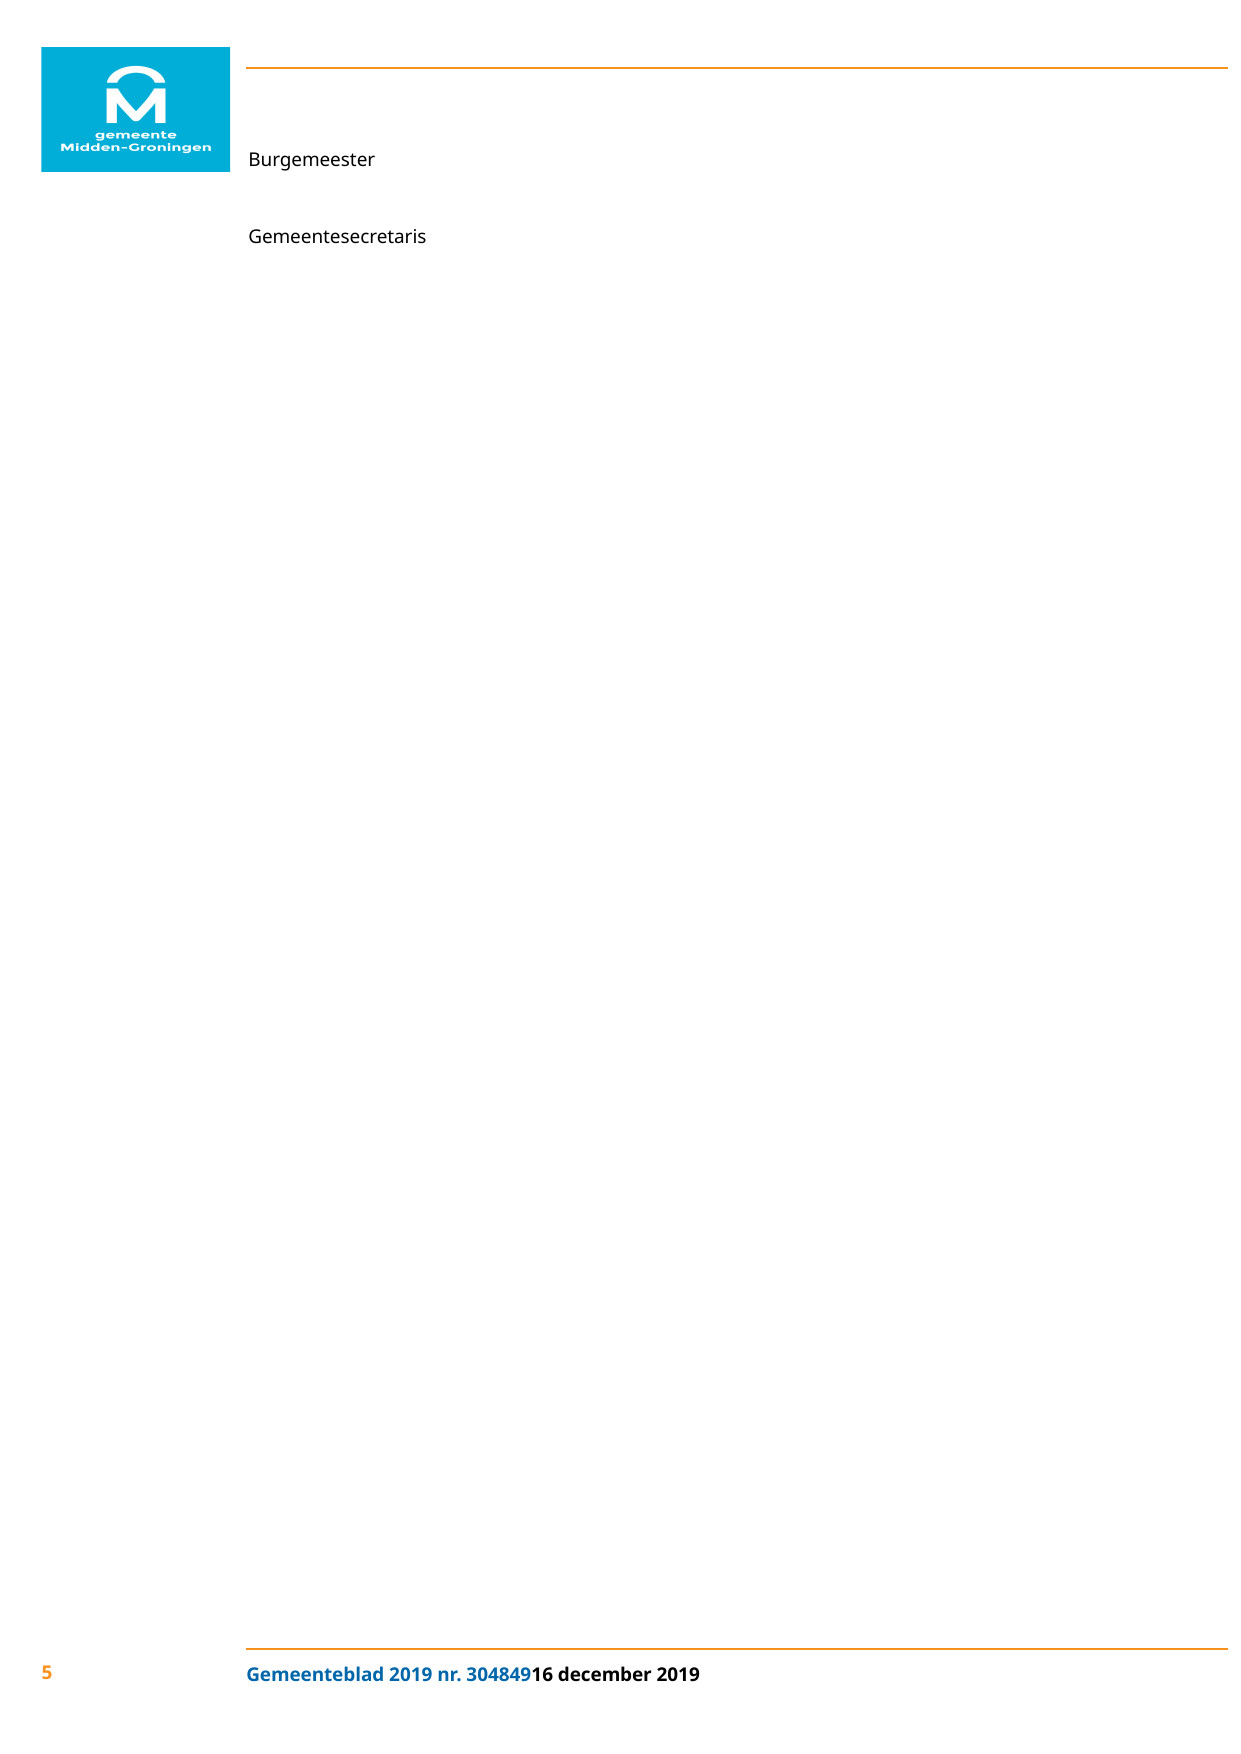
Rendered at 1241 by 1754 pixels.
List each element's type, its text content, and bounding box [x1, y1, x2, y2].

picture [184, 146, 190, 153]
picture [107, 89, 165, 122]
text Gemeentesecretaris [248, 223, 1152, 249]
text Burgemeester [248, 146, 1152, 172]
picture [108, 66, 164, 82]
